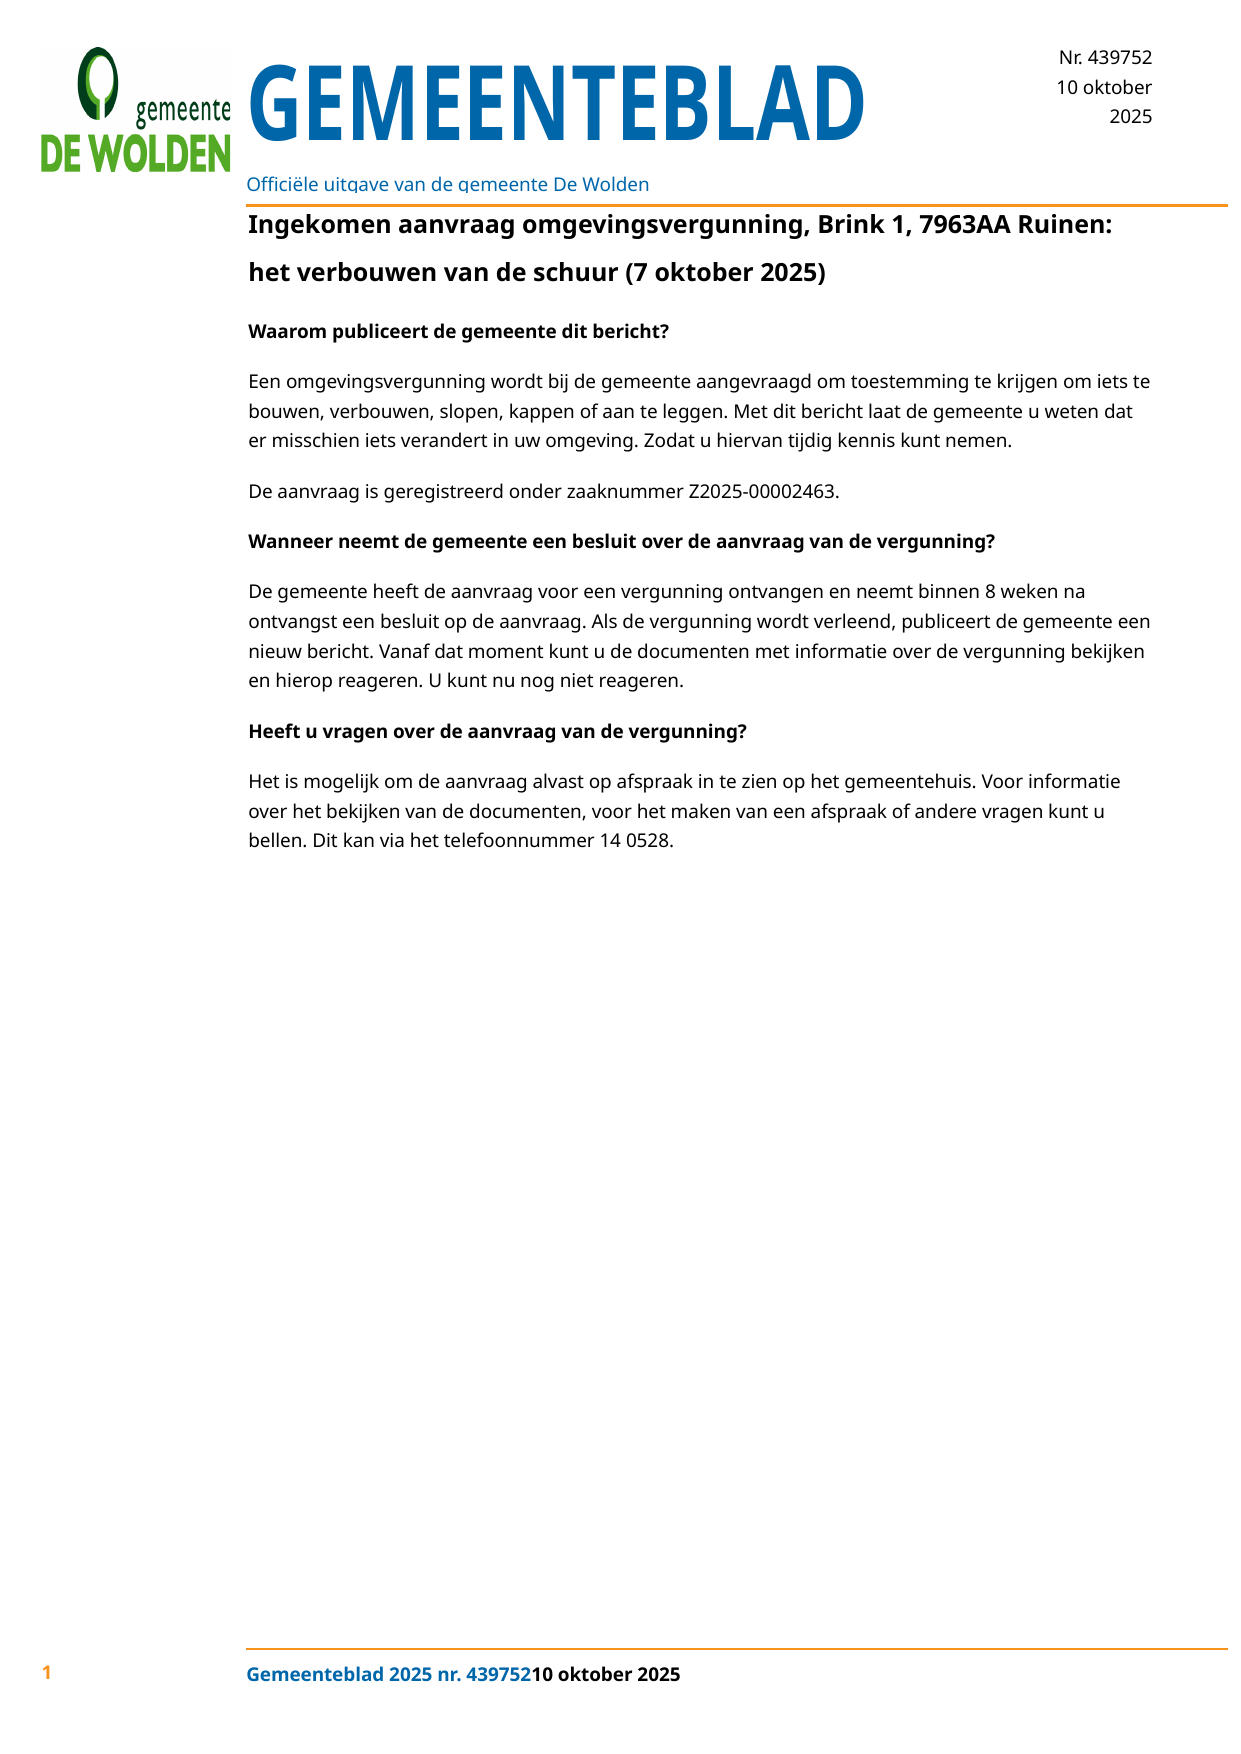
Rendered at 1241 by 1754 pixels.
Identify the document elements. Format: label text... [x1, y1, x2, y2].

text Wanneer neemt de gemeente een besluit over de aanvraag van de vergunning? [248, 528, 1152, 554]
text De gemeente heeft de aanvraag voor een vergunning ontvangen en neemt binnen 8 weken na ontvangst een besluit op de aanvraag. Als de vergunning wordt verleend, publiceert de gemeente een nieuw bericht. Vanaf dat moment kunt u de documenten met informatie over de vergunning bekijken en hierop reageren. U kunt nu nog niet reageren. [248, 579, 1152, 693]
text Een omgevingsvergunning wordt bij de gemeente aangevraagd om toestemming te krijgen om iets te bouwen, verbouwen, slopen, kappen of aan te leggen. Met dit bericht laat de gemeente u weten dat er misschien iets verandert in uw omgeving. Zodat u hiervan tijdig kennis kunt nemen. [248, 368, 1152, 453]
text De aanvraag is geregistreerd onder zaaknummer Z2025-00002463. [248, 478, 1152, 504]
text Heeft u vragen over de aanvraag van de vergunning? [248, 718, 1152, 744]
text Ingekomen aanvraag omgevingsvergunning, Brink 1, 7963AA Ruinen: het verbouwen van de schuur (7 oktober 2025) [248, 207, 1152, 288]
text Waarom publiceert de gemeente dit bericht? [248, 318, 1152, 344]
text Het is mogelijk om de aanvraag alvast op afspraak in te zien op het gemeentehuis. Voor informatie over het bekijken van de documenten, voor het maken van een afspraak of andere vragen kunt u bellen. Dit kan via het telefoonnummer 14 0528. [248, 768, 1152, 853]
picture [41, 47, 231, 172]
